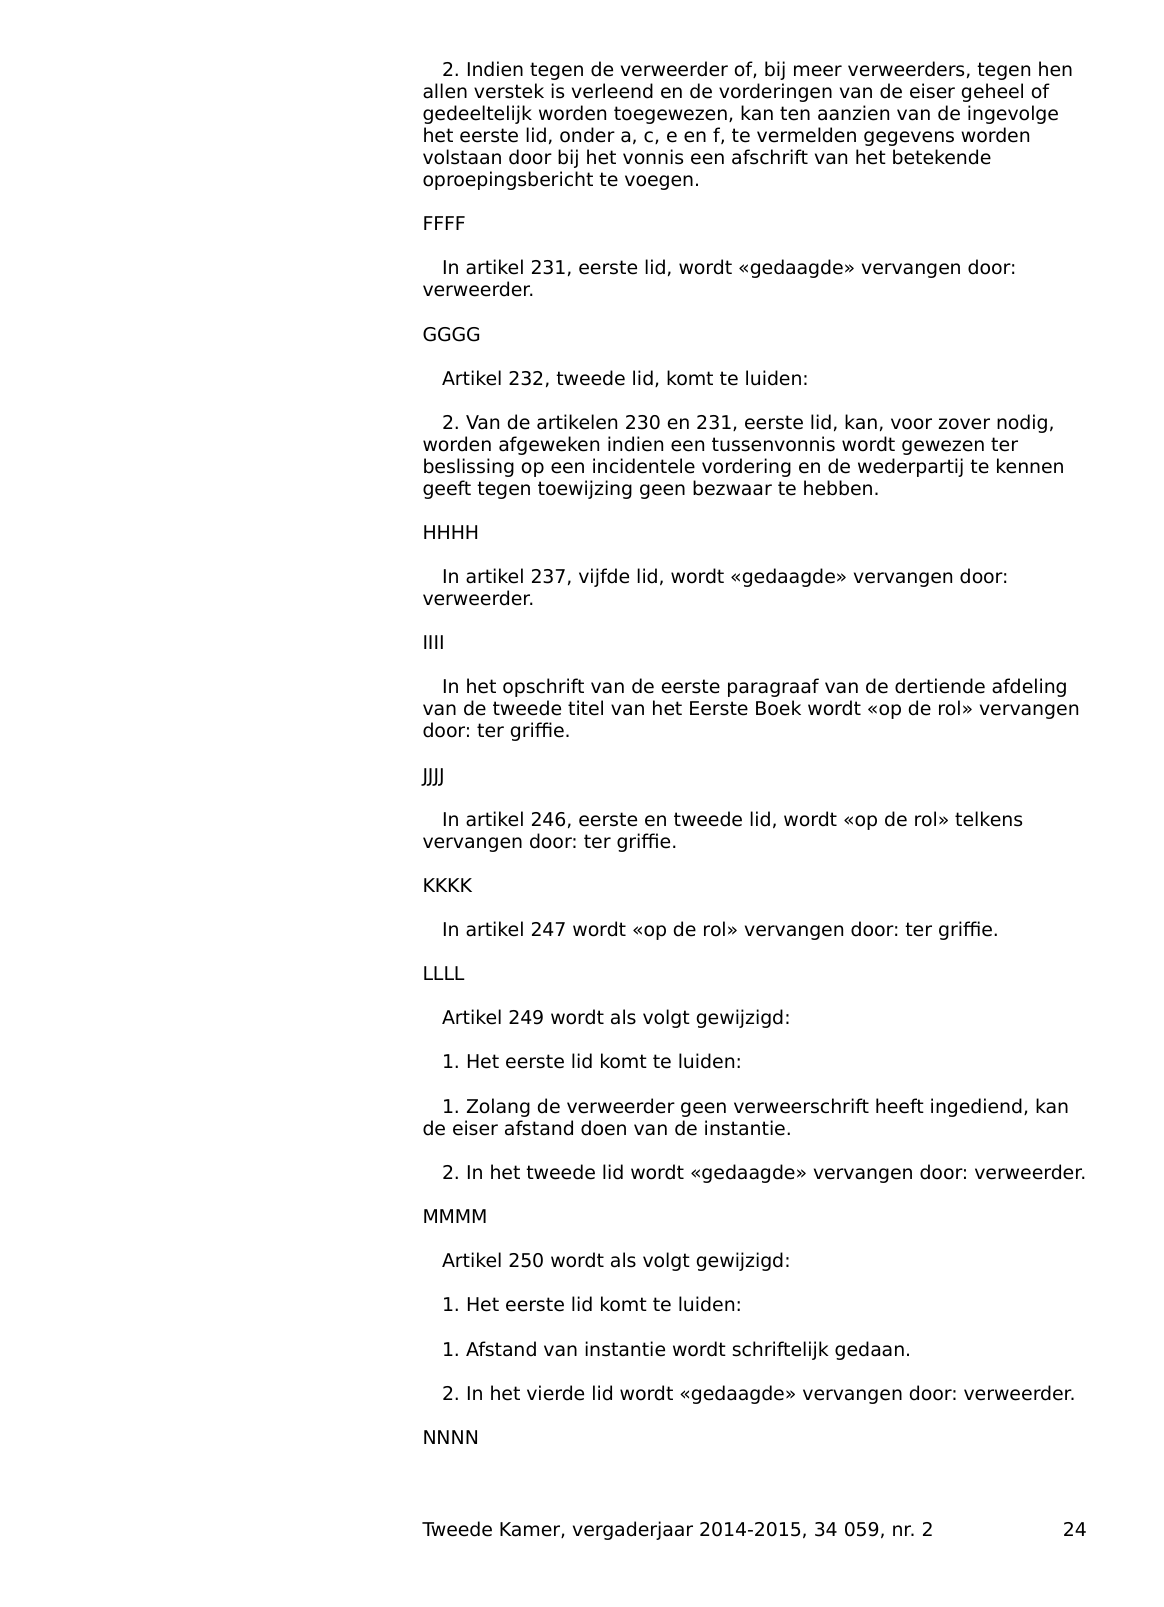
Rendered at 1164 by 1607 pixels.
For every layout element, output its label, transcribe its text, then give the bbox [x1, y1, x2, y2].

text In artikel 246, eerste en tweede lid, wordt «op de rol» telkens vervangen door: ter griffie. [422, 809, 1087, 853]
text 2. Indien tegen de verweerder of, bij meer verweerders, tegen hen allen verstek is verleend en de vorderingen van de eiser geheel of gedeeltelijk worden toegewezen, kan ten aanzien van de ingevolge het eerste lid, onder a, c, e en f, te vermelden gegevens worden volstaan door bij het vonnis een afschrift van het betekende oproepingsbericht te voegen. [422, 59, 1087, 191]
text NNNN [422, 1427, 1087, 1449]
text MMMM [422, 1206, 1087, 1228]
text IIII [422, 632, 1087, 654]
text Artikel 250 wordt als volgt gewijzigd: [422, 1250, 1087, 1272]
text In het opschrift van de eerste paragraaf van de dertiende afdeling van de tweede titel van het Eerste Boek wordt «op de rol» vervangen door: ter griffie. [422, 676, 1087, 742]
text HHHH [422, 522, 1087, 544]
text 2. In het vierde lid wordt «gedaagde» vervangen door: verweerder. [422, 1383, 1087, 1404]
text Artikel 249 wordt als volgt gewijzigd: [422, 1007, 1087, 1029]
text 2. Van de artikelen 230 en 231, eerste lid, kan, voor zover nodig, worden afgeweken indien een tussenvonnis wordt gewezen ter beslissing op een incidentele vordering en de wederpartij te kennen geeft tegen toewijzing geen bezwaar te hebben. [422, 412, 1087, 500]
text In artikel 247 wordt «op de rol» vervangen door: ter griffie. [422, 919, 1087, 941]
text KKKK [422, 875, 1087, 897]
text Artikel 232, tweede lid, komt te luiden: [422, 368, 1087, 389]
text 1. Zolang de verweerder geen verweerschrift heeft ingediend, kan de eiser afstand doen van de instantie. [422, 1096, 1087, 1139]
text 2. In het tweede lid wordt «gedaagde» vervangen door: verweerder. [422, 1162, 1087, 1184]
text GGGG [422, 323, 1087, 345]
text 1. Afstand van instantie wordt schriftelijk gedaan. [422, 1338, 1087, 1360]
text In artikel 231, eerste lid, wordt «gedaagde» vervangen door: verweerder. [422, 257, 1087, 301]
text 1. Het eerste lid komt te luiden: [422, 1051, 1087, 1073]
text FFFF [422, 213, 1087, 235]
text JJJJ [422, 764, 1087, 786]
text In artikel 237, vijfde lid, wordt «gedaagde» vervangen door: verweerder. [422, 566, 1087, 610]
text 1. Het eerste lid komt te luiden: [422, 1294, 1087, 1316]
text LLLL [422, 963, 1087, 985]
